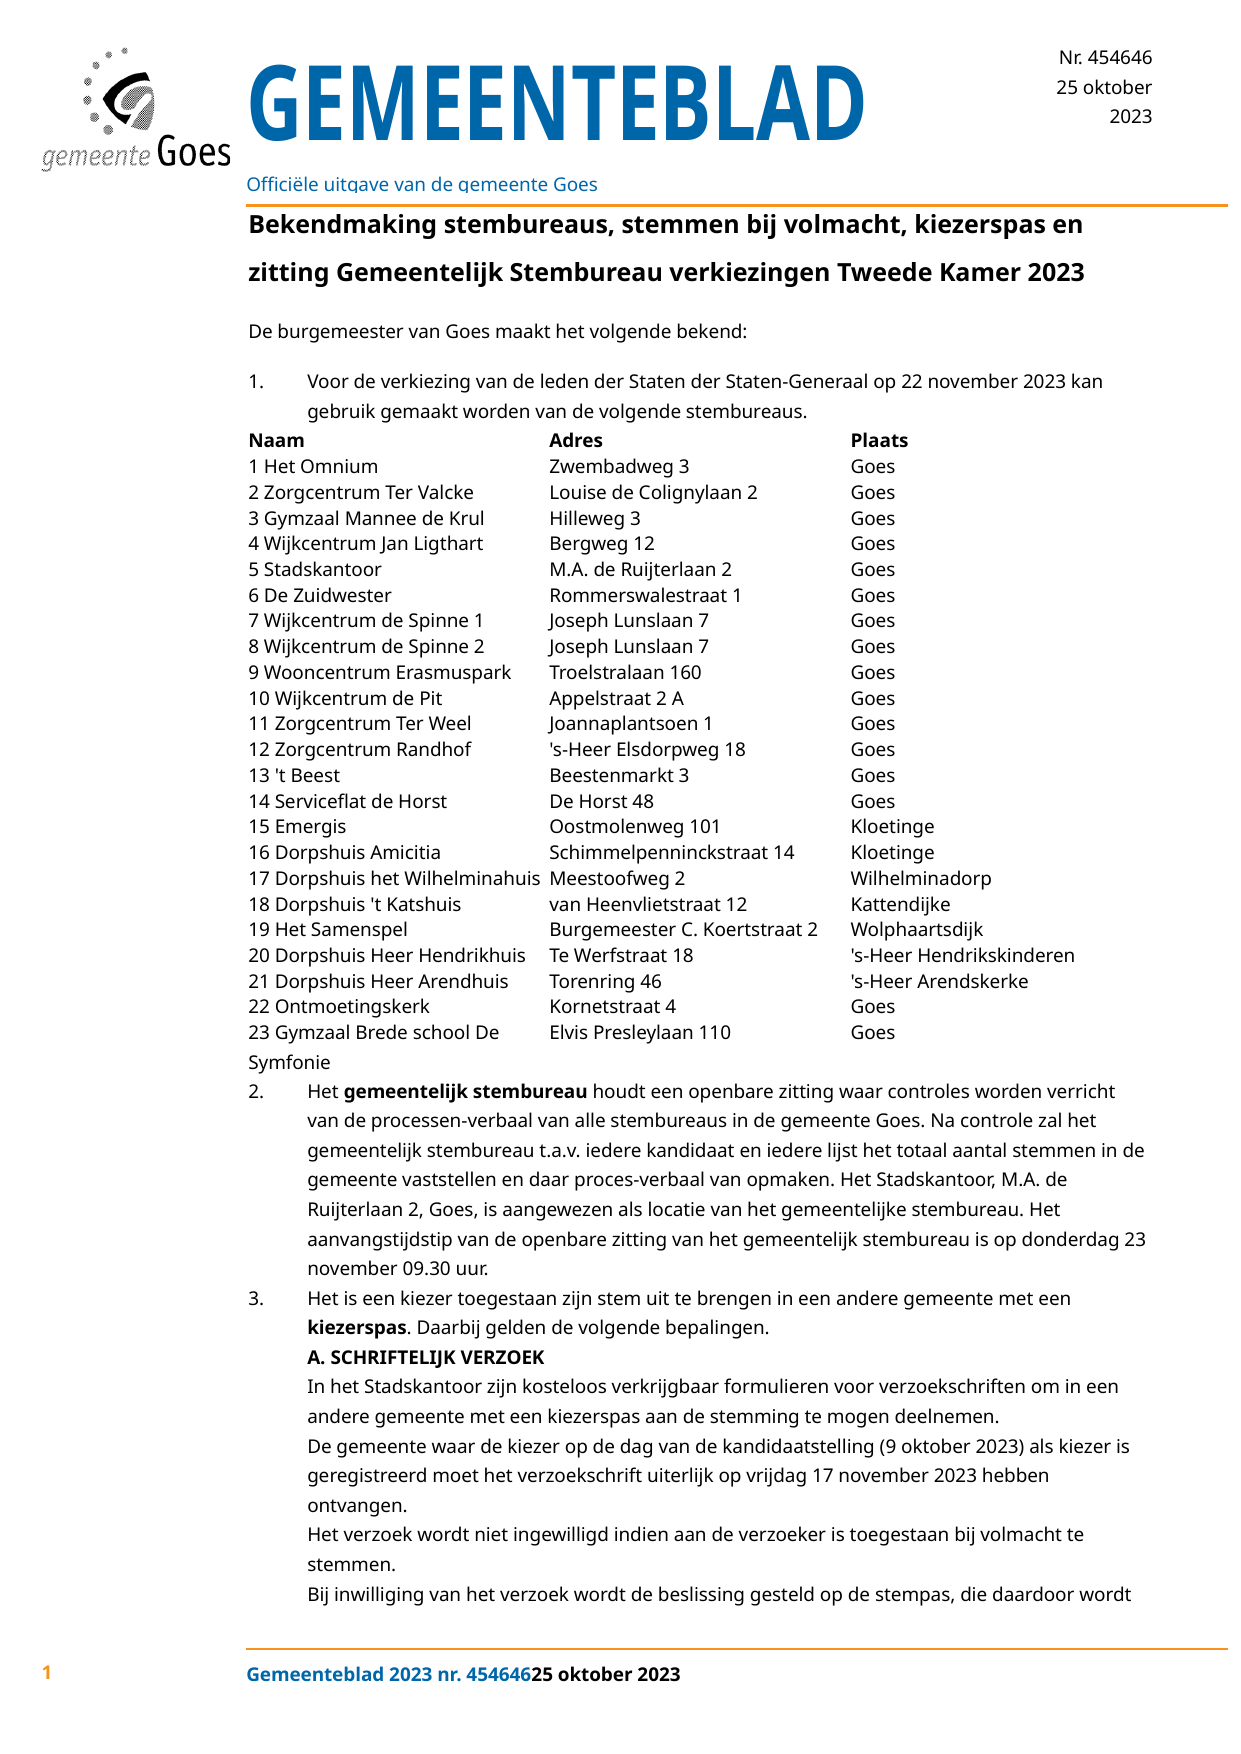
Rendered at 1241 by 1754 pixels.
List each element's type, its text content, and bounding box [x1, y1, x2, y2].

table_cell 17 Dorpshuis het Wilhelminahuis [248, 865, 549, 891]
list Het is een kiezer toegestaan zijn stem uit te brengen in een andere gemeente met een kiezerspas. Daarbij gelden de volgende bepalingen. [248, 1285, 1152, 1340]
table_cell Hilleweg 3 [549, 505, 850, 531]
table_cell 22 Ontmoetingskerk [248, 994, 549, 1019]
table_cell Goes [850, 711, 1152, 736]
table_header Plaats [850, 428, 1152, 453]
table_cell Kornetstraat 4 [549, 994, 850, 1019]
table_cell Goes [850, 634, 1152, 659]
table_header Naam [248, 428, 549, 453]
text De burgemeester van Goes maakt het volgende bekend: [248, 318, 1152, 344]
list Het verzoek wordt niet ingewilligd indien aan de verzoeker is toegestaan bij volmacht te stemmen. [248, 1522, 1152, 1577]
table_cell 6 De Zuidwester [248, 582, 549, 608]
table_cell Goes [850, 788, 1152, 813]
table_cell Goes [850, 736, 1152, 762]
table_cell Joseph Lunslaan 7 [549, 608, 850, 633]
table_cell 's-Heer Elsdorpweg 18 [549, 736, 850, 762]
table_header Adres [549, 428, 850, 453]
table_cell Goes [850, 531, 1152, 556]
table_cell Goes [850, 505, 1152, 531]
table_cell Goes [850, 659, 1152, 685]
table_cell 15 Emergis [248, 814, 549, 839]
table_cell Elvis Presleylaan 110 [549, 1019, 850, 1075]
table_cell Joseph Lunslaan 7 [549, 634, 850, 659]
table_cell 18 Dorpshuis 't Katshuis [248, 891, 549, 916]
table_cell Troelstralaan 160 [549, 659, 850, 685]
table_cell Goes [850, 608, 1152, 633]
table_cell 13 't Beest [248, 762, 549, 788]
table_cell 3 Gymzaal Mannee de Krul [248, 505, 549, 531]
table_cell Kattendijke [850, 891, 1152, 916]
table_cell Schimmelpenninckstraat 14 [549, 839, 850, 865]
table_cell Goes [850, 762, 1152, 788]
table_cell 7 Wijkcentrum de Spinne 1 [248, 608, 549, 633]
table_cell 11 Zorgcentrum Ter Weel [248, 711, 549, 736]
list Voor de verkiezing van de leden der Staten der Staten-Generaal op 22 november 2023 kan gebruik gemaakt worden van de volgende stembureaus. [248, 368, 1152, 424]
table_cell 16 Dorpshuis Amicitia [248, 839, 549, 865]
table_cell 10 Wijkcentrum de Pit [248, 685, 549, 711]
table_cell Louise de Colignylaan 2 [549, 479, 850, 505]
table_cell Burgemeester C. Koertstraat 2 [549, 916, 850, 942]
table_cell Wolphaartsdijk [850, 916, 1152, 942]
table_cell Joannaplantsoen 1 [549, 711, 850, 736]
table_cell 8 Wijkcentrum de Spinne 2 [248, 634, 549, 659]
table_cell 5 Stadskantoor [248, 556, 549, 582]
table_cell Meestoofweg 2 [549, 865, 850, 891]
list A. SCHRIFTELIJK VERZOEK [248, 1344, 1152, 1370]
table_cell 1 Het Omnium [248, 453, 549, 479]
table_cell Oostmolenweg 101 [549, 814, 850, 839]
table_cell M.A. de Ruijterlaan 2 [549, 556, 850, 582]
text Bekendmaking stembureaus, stemmen bij volmacht, kiezerspas en zitting Gemeentelijk Stembureau verkiezingen Tweede Kamer 2023 [248, 207, 1152, 288]
table_cell Torenring 46 [549, 968, 850, 994]
table_cell Appelstraat 2 A [549, 685, 850, 711]
table_cell Kloetinge [850, 839, 1152, 865]
table_cell Goes [850, 685, 1152, 711]
table_cell Beestenmarkt 3 [549, 762, 850, 788]
table_cell 's-Heer Arendskerke [850, 968, 1152, 994]
table_cell 's-Heer Hendrikskinderen [850, 942, 1152, 968]
table_cell 14 Serviceflat de Horst [248, 788, 549, 813]
table_cell Kloetinge [850, 814, 1152, 839]
table_cell Goes [850, 994, 1152, 1019]
table_cell Goes [850, 1019, 1152, 1075]
list In het Stadskantoor zijn kosteloos verkrijgbaar formulieren voor verzoekschriften om in een andere gemeente met een kiezerspas aan de stemming te mogen deelnemen. [248, 1374, 1152, 1429]
table_cell Goes [850, 556, 1152, 582]
table_cell 23 Gymzaal Brede school De Symfonie [248, 1019, 549, 1075]
table_cell 20 Dorpshuis Heer Hendrikhuis [248, 942, 549, 968]
table_cell Bergweg 12 [549, 531, 850, 556]
list Bij inwilliging van het verzoek wordt de beslissing gesteld op de stempas, die daardoor wordt [248, 1581, 1152, 1607]
table_cell 19 Het Samenspel [248, 916, 549, 942]
table_cell De Horst 48 [549, 788, 850, 813]
table_cell Rommerswalestraat 1 [549, 582, 850, 608]
table_cell 2 Zorgcentrum Ter Valcke [248, 479, 549, 505]
table_cell 9 Wooncentrum Erasmuspark [248, 659, 549, 685]
table_cell Wilhelminadorp [850, 865, 1152, 891]
list Het gemeentelijk stembureau houdt een openbare zitting waar controles worden verricht van de processen-verbaal van alle stembureaus in de gemeente Goes. Na controle zal het gemeentelijk stembureau t.a.v. iedere kandidaat en iedere lijst het totaal aantal stemmen in de gemeente vaststellen en daar proces-verbaal van opmaken. Het Stadskantoor, M.A. de Ruijterlaan 2, Goes, is aangewezen als locatie van het gemeentelijke stembureau. Het aanvangstijdstip van de openbare zitting van het gemeentelijk stembureau is op donderdag 23 november 09.30 uur. [248, 1078, 1152, 1281]
table_cell Goes [850, 479, 1152, 505]
table_cell Zwembadweg 3 [549, 453, 850, 479]
table_cell Te Werfstraat 18 [549, 942, 850, 968]
table_cell 21 Dorpshuis Heer Arendhuis [248, 968, 549, 994]
table_cell van Heenvlietstraat 12 [549, 891, 850, 916]
table_cell Goes [850, 582, 1152, 608]
table_cell 4 Wijkcentrum Jan Ligthart [248, 531, 549, 556]
table_cell Goes [850, 453, 1152, 479]
picture [41, 47, 231, 172]
table_cell 12 Zorgcentrum Randhof [248, 736, 549, 762]
list De gemeente waar de kiezer op de dag van de kandidaatstelling (9 oktober 2023) als kiezer is geregistreerd moet het verzoekschrift uiterlijk op vrijdag 17 november 2023 hebben ontvangen. [248, 1433, 1152, 1518]
